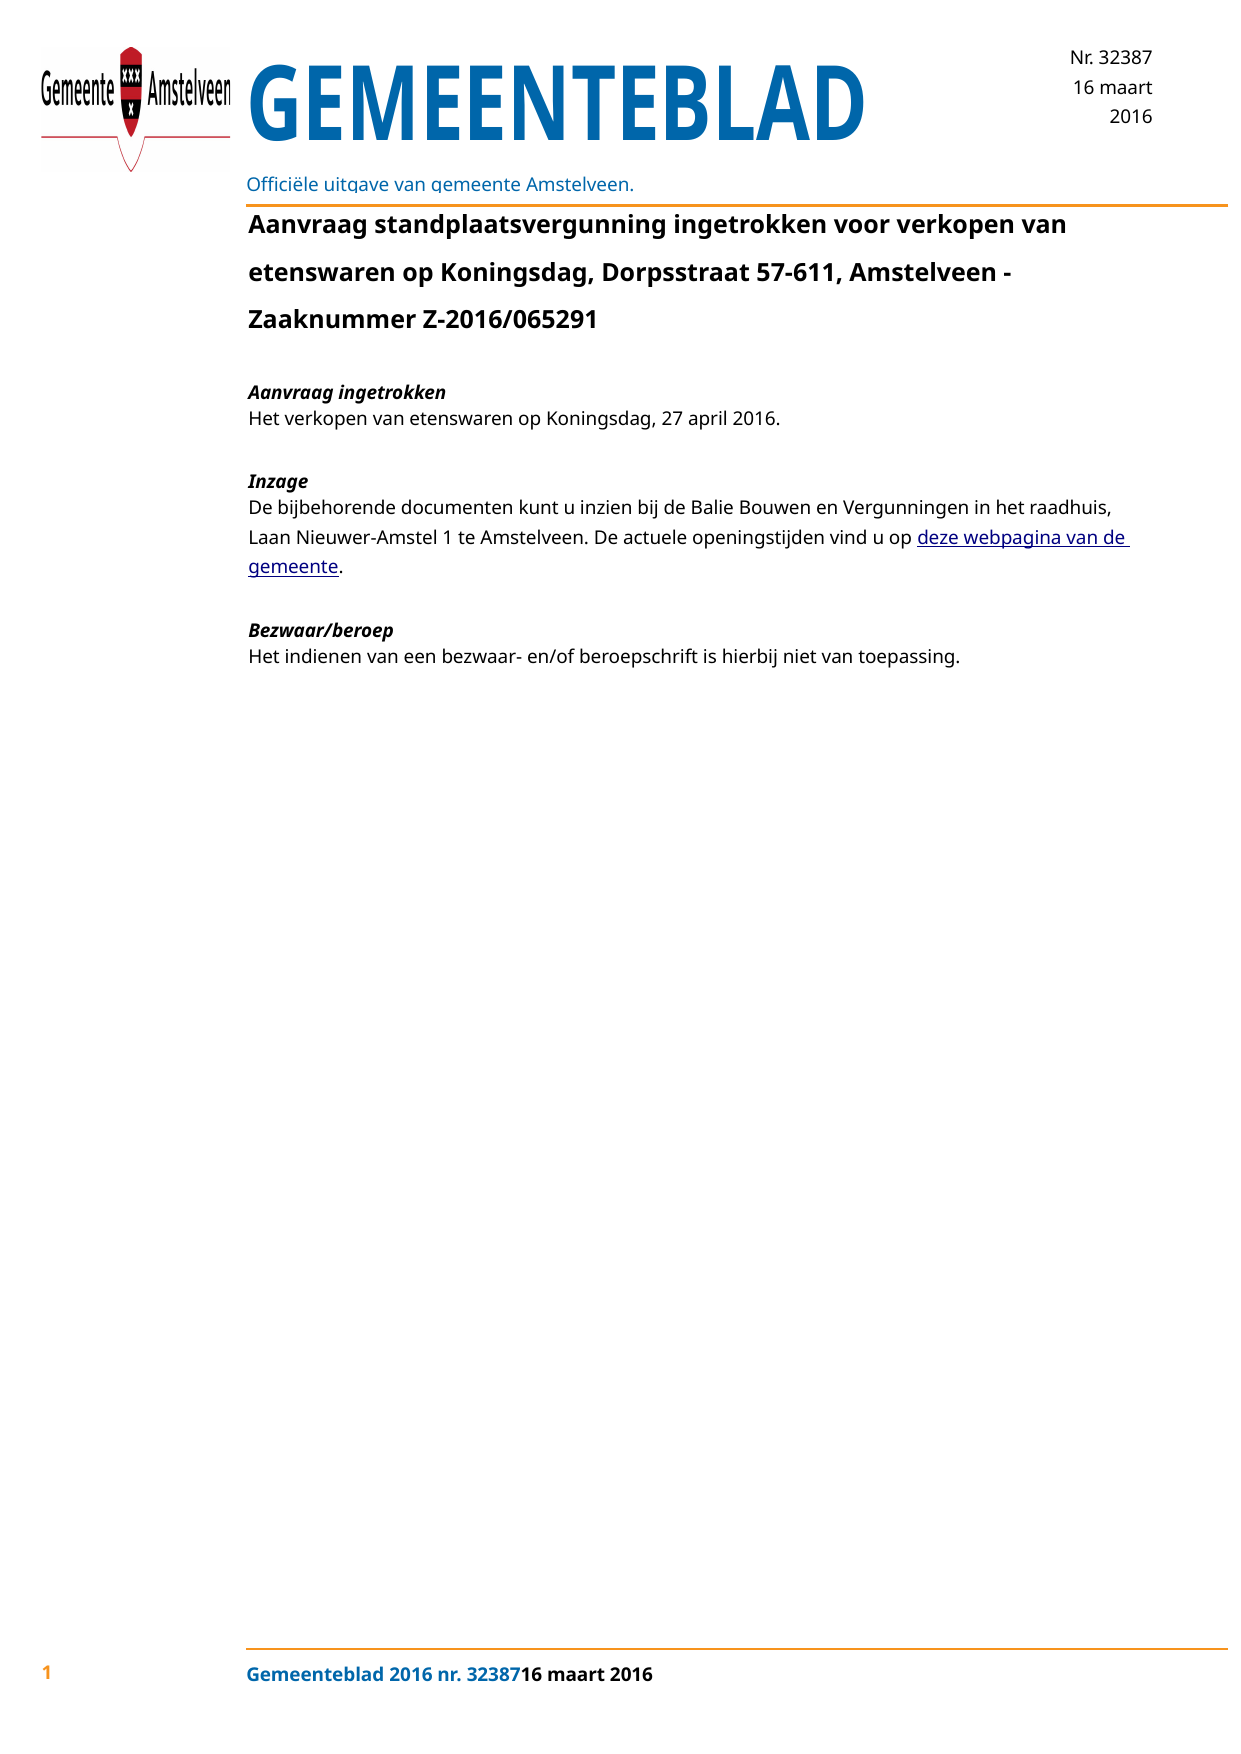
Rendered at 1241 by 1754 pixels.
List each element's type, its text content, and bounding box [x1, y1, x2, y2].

text Inzage [248, 469, 1152, 494]
text Bezwaar/beroep [248, 618, 1152, 643]
text Het indienen van een bezwaar- en/of beroepschrift is hierbij niet van toepassing. [248, 643, 1152, 669]
text Aanvraag standplaatsvergunning ingetrokken voor verkopen van etenswaren op Koningsdag, Dorpsstraat 57-611, Amstelveen - Zaaknummer Z-2016/065291 [248, 207, 1152, 336]
text Aanvraag ingetrokken [248, 379, 1152, 405]
picture [41, 47, 231, 172]
text Het verkopen van etenswaren op Koningsdag, 27 april 2016. [248, 405, 1152, 431]
text De bijbehorende documenten kunt u inzien bij de Balie Bouwen en Vergunningen in het raadhuis, Laan Nieuwer-Amstel 1 te Amstelveen. De actuele openingstijden vind u op deze webpagina van de gemeente. [248, 494, 1152, 579]
